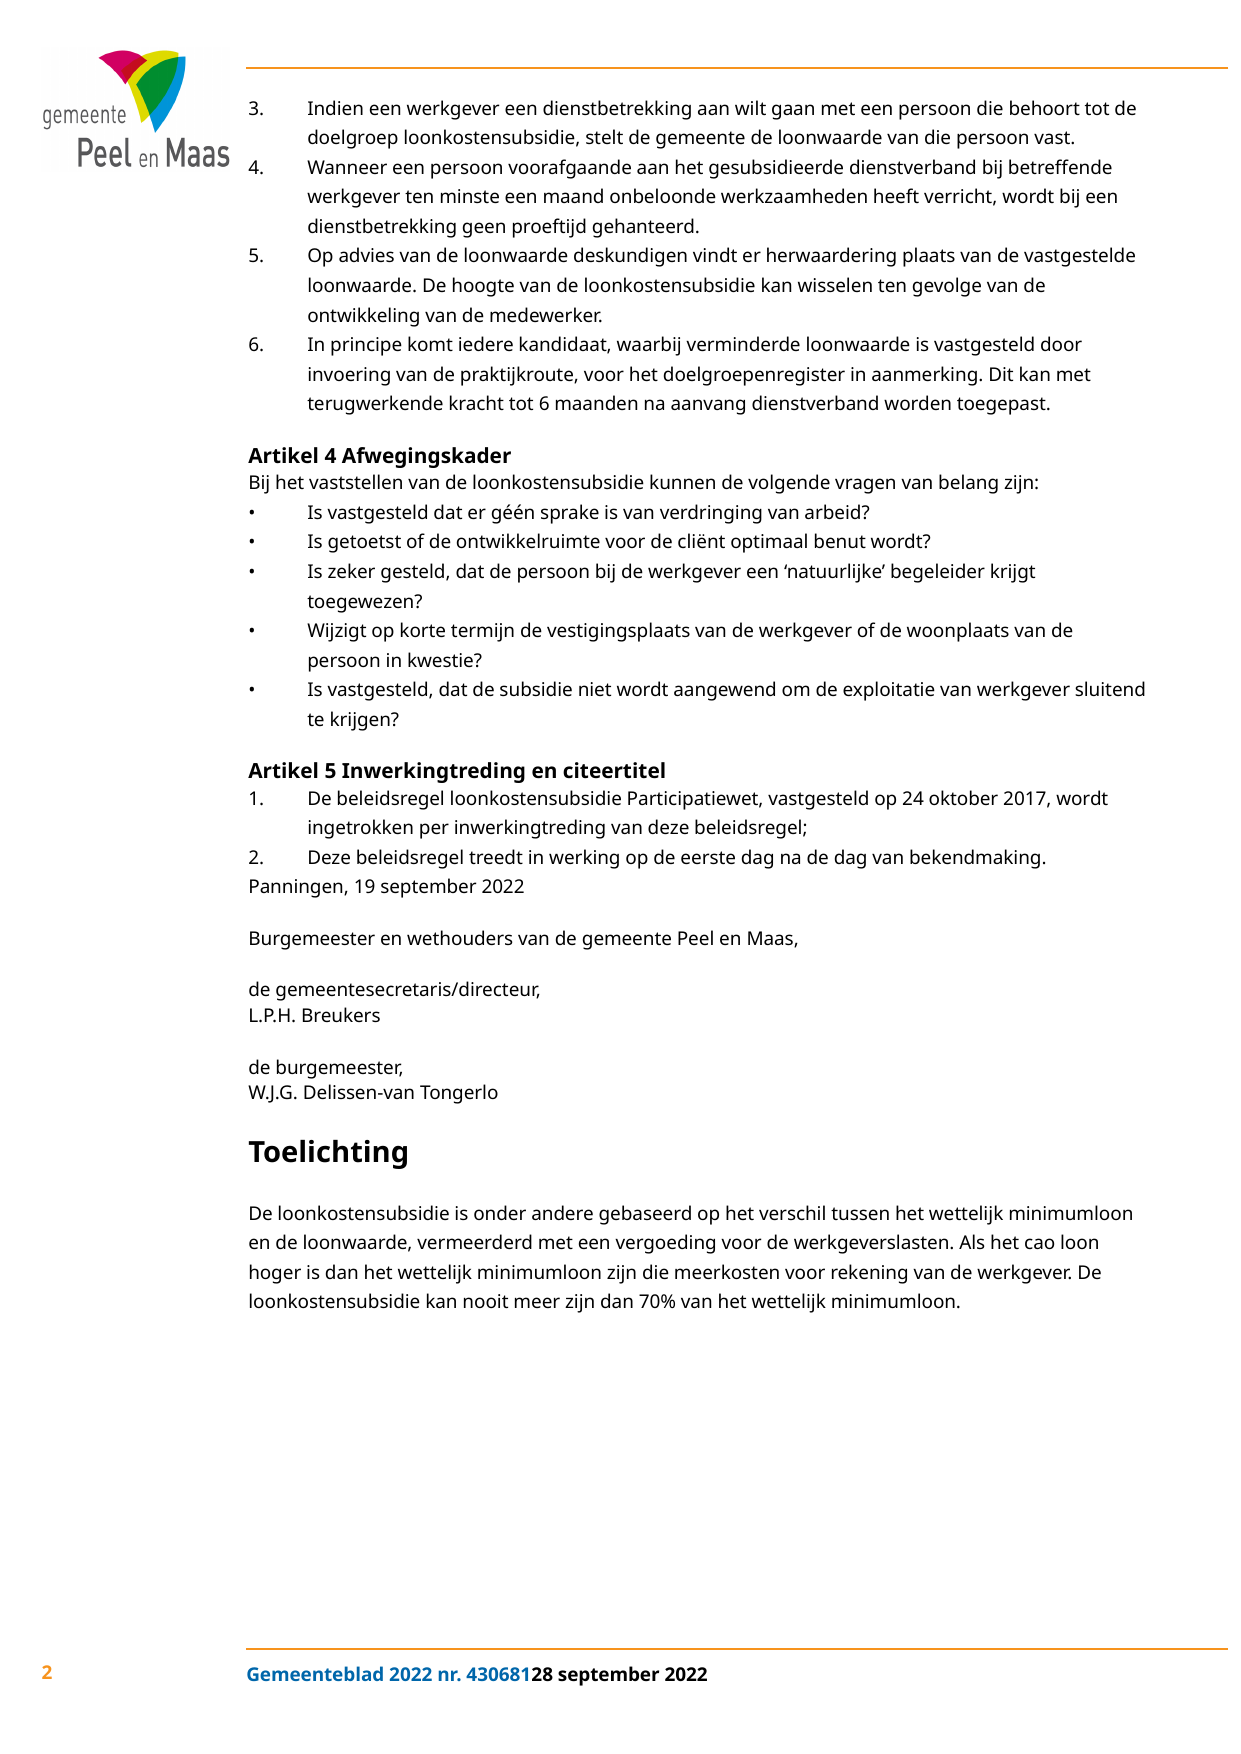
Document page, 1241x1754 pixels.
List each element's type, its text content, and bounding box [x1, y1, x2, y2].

list Op advies van de loonwaarde deskundigen vindt er herwaardering plaats van de vastgestelde loonwaarde. De hoogte van de loonkostensubsidie kan wisselen ten gevolge van de ontwikkeling van de medewerker. [248, 243, 1152, 328]
text W.J.G. Delissen-van Tongerlo [248, 1079, 1152, 1105]
list Is zeker gesteld, dat de persoon bij de werkgever een ‘natuurlijke’ begeleider krijgt toegewezen? [248, 558, 1152, 613]
text de burgemeester, [248, 1054, 1152, 1079]
list Wijzigt op korte termijn de vestigingsplaats van de werkgever of de woonplaats van de persoon in kwestie? [248, 617, 1152, 673]
text de gemeentesecretaris/directeur, [248, 977, 1152, 1002]
list De beleidsregel loonkostensubsidie Participatiewet, vastgesteld op 24 oktober 2017, wordt ingetrokken per inwerkingtreding van deze beleidsregel; [248, 785, 1152, 840]
list Is getoetst of de ontwikkelruimte voor de cliënt optimaal benut wordt? [248, 529, 1152, 554]
text Artikel 4 Afwegingskader [248, 441, 1152, 469]
text Artikel 5 Inwerkingtreding en citeertitel [248, 757, 1152, 785]
list Is vastgesteld, dat de subsidie niet wordt aangewend om de exploitatie van werkgever sluitend te krijgen? [248, 677, 1152, 732]
list Deze beleidsregel treedt in werking op de eerste dag na de dag van bekendmaking. [248, 844, 1152, 870]
list Is vastgesteld dat er géén sprake is van verdringing van arbeid? [248, 499, 1152, 525]
text L.P.H. Breukers [248, 1002, 1152, 1028]
text De loonkostensubsidie is onder andere gebaseerd op het verschil tussen het wettelijk minimumloon en de loonwaarde, vermeerderd met een vergoeding voor de werkgeverslasten. Als het cao loon hoger is dan het wettelijk minimumloon zijn die meerkosten voor rekening van de werkgever. De loonkostensubsidie kan nooit meer zijn dan 70% van het wettelijk minimumloon. [248, 1200, 1152, 1314]
text Toelichting [248, 1131, 1152, 1171]
list Indien een werkgever een dienstbetrekking aan wilt gaan met een persoon die behoort tot de doelgroep loonkostensubsidie, stelt de gemeente de loonwaarde van die persoon vast. [248, 95, 1152, 150]
list Wanneer een persoon voorafgaande aan het gesubsidieerde dienstverband bij betreffende werkgever ten minste een maand onbeloonde werkzaamheden heeft verricht, wordt bij een dienstbetrekking geen proeftijd gehanteerd. [248, 154, 1152, 239]
text Panningen, 19 september 2022 [248, 874, 1152, 899]
text Bij het vaststellen van de loonkostensubsidie kunnen de volgende vragen van belang zijn: [248, 469, 1152, 495]
picture [41, 47, 231, 172]
text Burgemeester en wethouders van de gemeente Peel en Maas, [248, 925, 1152, 951]
list In principe komt iedere kandidaat, waarbij verminderde loonwaarde is vastgesteld door invoering van de praktijkroute, voor het doelgroepenregister in aanmerking. Dit kan met terugwerkende kracht tot 6 maanden na aanvang dienstverband worden toegepast. [248, 331, 1152, 416]
